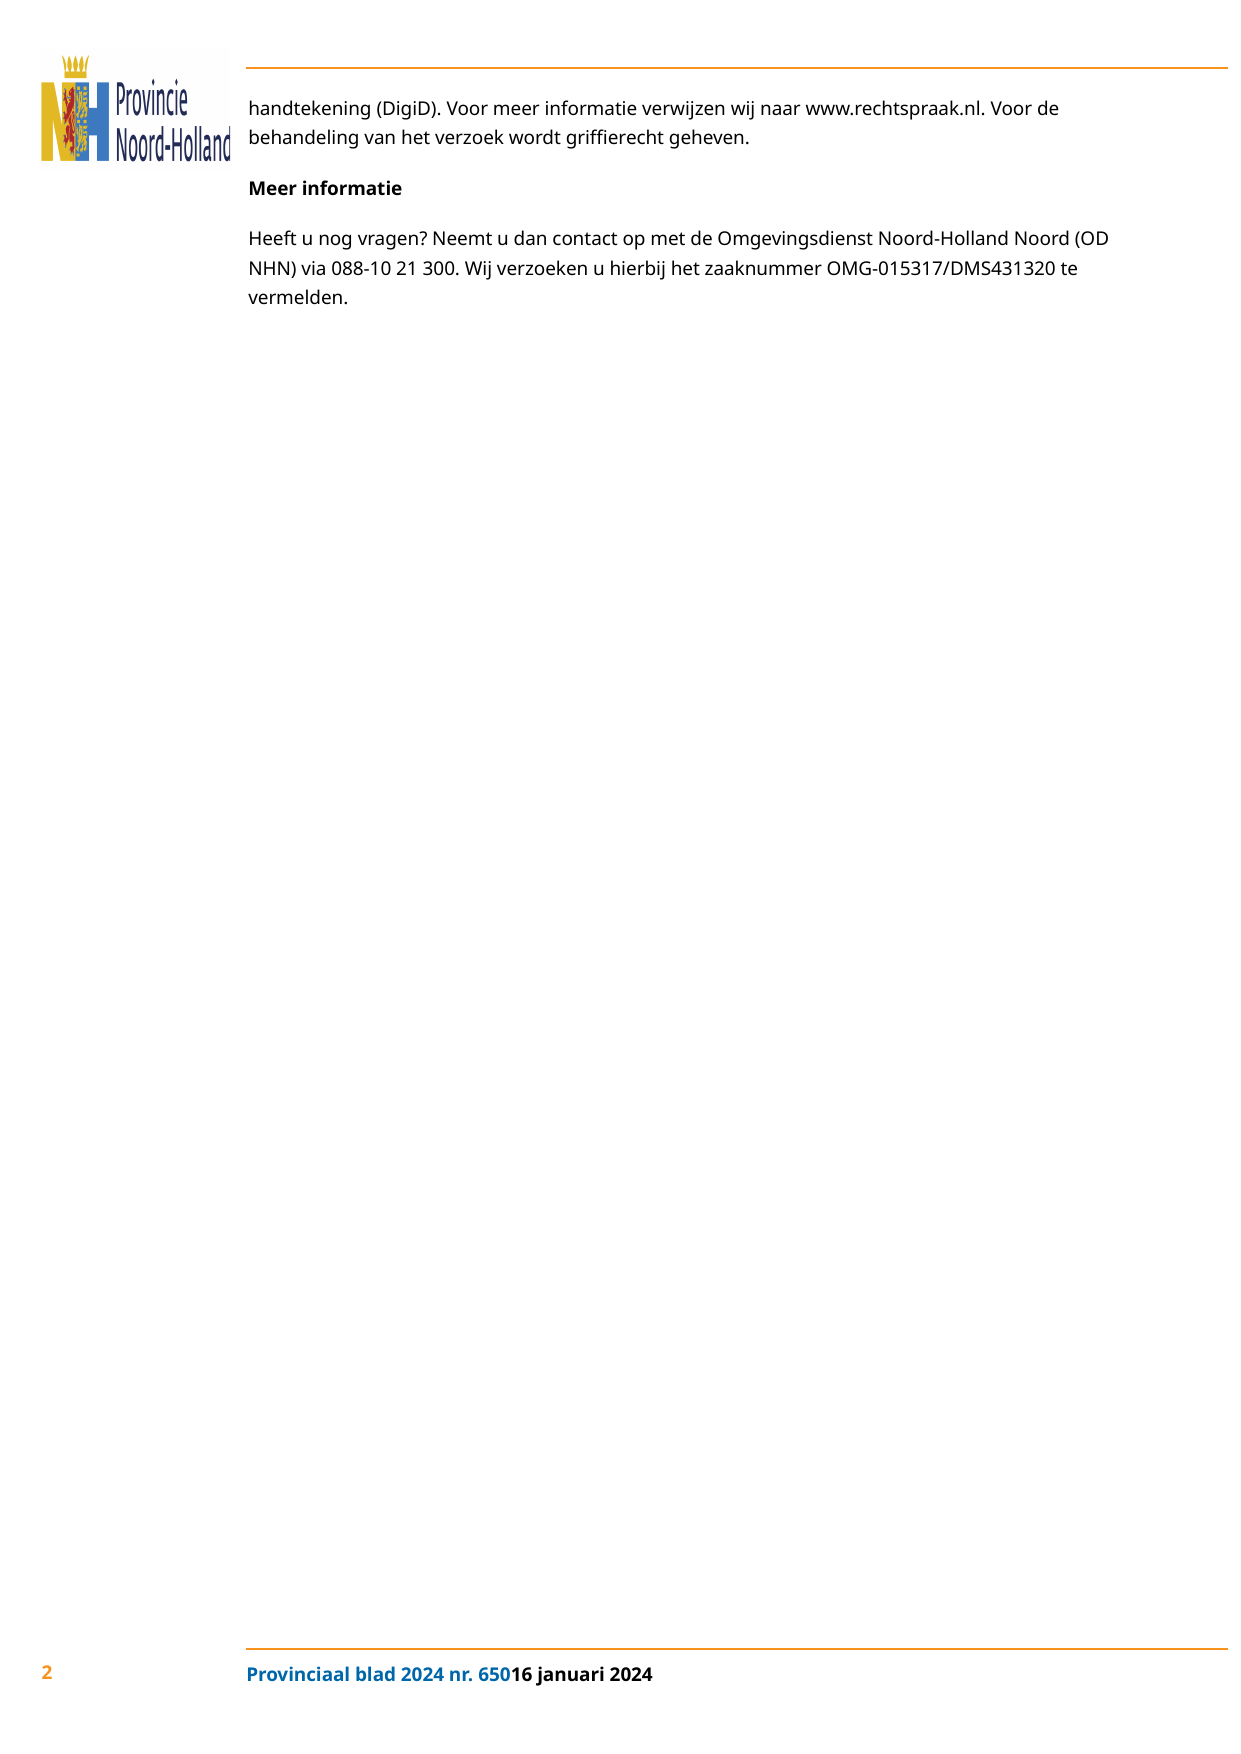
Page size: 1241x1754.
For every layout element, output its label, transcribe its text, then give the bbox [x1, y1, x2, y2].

text Heeft u nog vragen? Neemt u dan contact op met de Omgevingsdienst Noord-Holland Noord (OD NHN) via 088-10 21 300. Wij verzoeken u hierbij het zaaknummer OMG-015317/DMS431320 te vermelden. [248, 225, 1152, 310]
text Meer informatie [248, 175, 1152, 201]
text handtekening (DigiD). Voor meer informatie verwijzen wij naar www.rechtspraak.nl. Voor de behandeling van het verzoek wordt griffierecht geheven. [248, 95, 1152, 150]
picture [41, 47, 231, 172]
